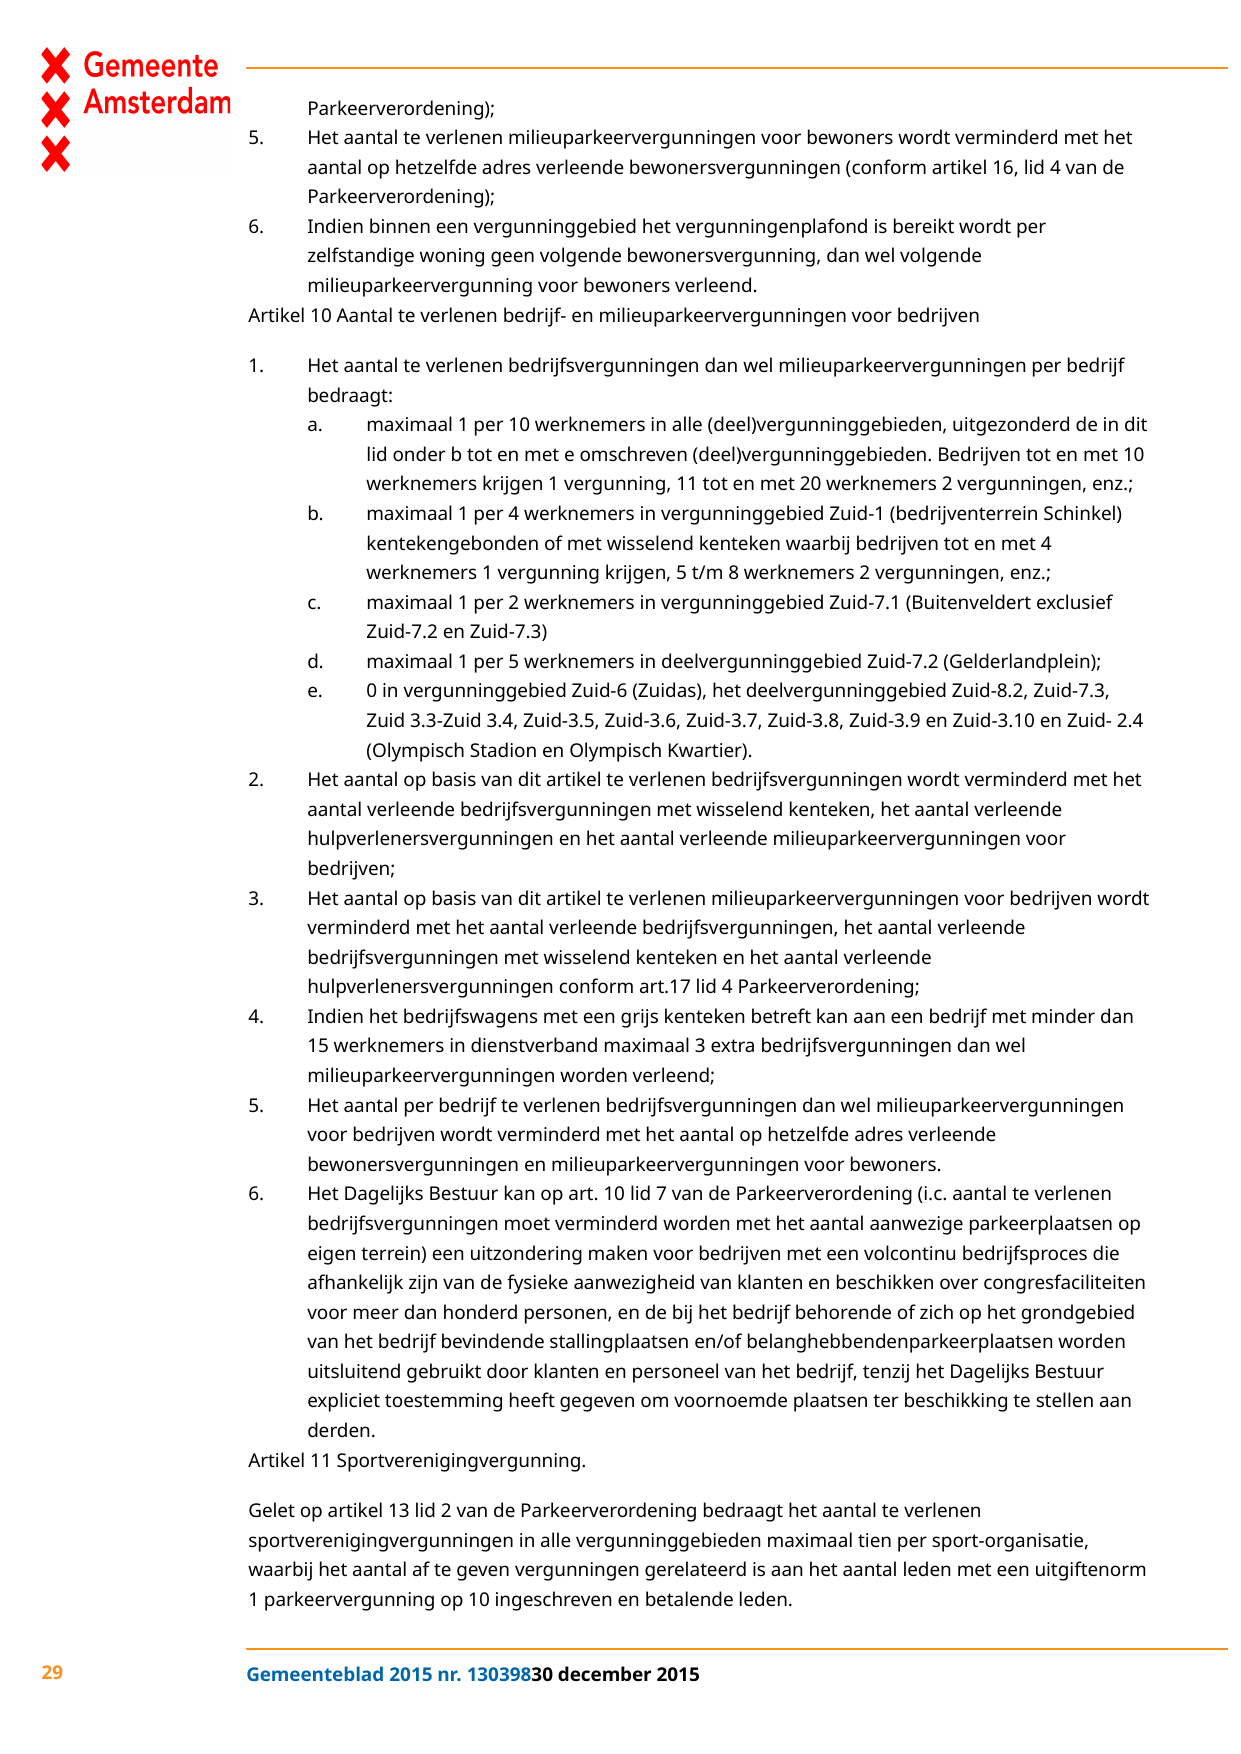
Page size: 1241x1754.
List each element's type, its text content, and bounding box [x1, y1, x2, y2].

text Artikel 10 Aantal te verlenen bedrijf- en milieuparkeervergunningen voor bedrijven [248, 302, 1152, 328]
list maximaal 1 per 4 werknemers in vergunninggebied Zuid-1 (bedrijventerrein Schinkel) kentekengebonden of met wisselend kenteken waarbij bedrijven tot en met 4 werknemers 1 vergunning krijgen, 5 t/m 8 werknemers 2 vergunningen, enz.; [307, 500, 1152, 585]
list Het aantal op basis van dit artikel te verlenen milieuparkeervergunningen voor bedrijven wordt verminderd met het aantal verleende bedrijfsvergunningen, het aantal verleende bedrijfsvergunningen met wisselend kenteken en het aantal verleende hulpverlenersvergunningen conform art.17 lid 4 Parkeerverordening; [248, 885, 1152, 999]
list Het aantal te verlenen milieuparkeervergunningen voor bewoners wordt verminderd met het aantal op hetzelfde adres verleende bewonersvergunningen (conform artikel 16, lid 4 van de Parkeerverordening); [248, 124, 1152, 209]
list Het aantal op basis van dit artikel te verlenen bedrijfsvergunningen wordt verminderd met het aantal verleende bedrijfsvergunningen met wisselend kenteken, het aantal verleende hulpverlenersvergunningen en het aantal verleende milieuparkeervergunningen voor bedrijven; [248, 766, 1152, 881]
list maximaal 1 per 5 werknemers in deelvergunninggebied Zuid-7.2 (Gelderlandplein); [307, 648, 1152, 674]
list Indien binnen een vergunninggebied het vergunningenplafond is bereikt wordt per zelfstandige woning geen volgende bewonersvergunning, dan wel volgende milieuparkeervergunning voor bewoners verleend. [248, 213, 1152, 298]
list Parkeerverordening); [248, 95, 1152, 121]
list maximaal 1 per 2 werknemers in vergunninggebied Zuid-7.1 (Buitenveldert exclusief Zuid-7.2 en Zuid-7.3) [307, 589, 1152, 644]
text Artikel 11 Sportverenigingvergunning. [248, 1447, 1152, 1473]
picture [41, 47, 231, 172]
list maximaal 1 per 10 werknemers in alle (deel)vergunninggebieden, uitgezonderd de in dit lid onder b tot en met e omschreven (deel)vergunninggebieden. Bedrijven tot en met 10 werknemers krijgen 1 vergunning, 11 tot en met 20 werknemers 2 vergunningen, enz.; [307, 411, 1152, 496]
list Het aantal per bedrijf te verlenen bedrijfsvergunningen dan wel milieuparkeervergunningen voor bedrijven wordt verminderd met het aantal op hetzelfde adres verleende bewonersvergunningen en milieuparkeervergunningen voor bewoners. [248, 1092, 1152, 1177]
list Het Dagelijks Bestuur kan op art. 10 lid 7 van de Parkeerverordening (i.c. aantal te verlenen bedrijfsvergunningen moet verminderd worden met het aantal aanwezige parkeerplaatsen op eigen terrein) een uitzondering maken voor bedrijven met een volcontinu bedrijfsproces die afhankelijk zijn van de fysieke aanwezigheid van klanten en beschikken over congresfaciliteiten voor meer dan honderd personen, en de bij het bedrijf behorende of zich op het grondgebied van het bedrijf bevindende stallingplaatsen en/of belanghebbendenparkeerplaatsen worden uitsluitend gebruikt door klanten en personeel van het bedrijf, tenzij het Dagelijks Bestuur expliciet toestemming heeft gegeven om voornoemde plaatsen ter beschikking te stellen aan derden. [248, 1181, 1152, 1443]
list Het aantal te verlenen bedrijfsvergunningen dan wel milieuparkeervergunningen per bedrijf bedraagt: [248, 352, 1152, 408]
list Indien het bedrijfswagens met een grijs kenteken betreft kan aan een bedrijf met minder dan 15 werknemers in dienstverband maximaal 3 extra bedrijfsvergunningen dan wel milieuparkeervergunningen worden verleend; [248, 1003, 1152, 1088]
list 0 in vergunninggebied Zuid-6 (Zuidas), het deelvergunninggebied Zuid-8.2, Zuid-7.3, Zuid 3.3-Zuid 3.4, Zuid-3.5, Zuid-3.6, Zuid-3.7, Zuid-3.8, Zuid-3.9 en Zuid-3.10 en Zuid- 2.4 (Olympisch Stadion en Olympisch Kwartier). [307, 678, 1152, 763]
text Gelet op artikel 13 lid 2 van de Parkeerverordening bedraagt het aantal te verlenen sportverenigingvergunningen in alle vergunninggebieden maximaal tien per sport-organisatie, waarbij het aantal af te geven vergunningen gerelateerd is aan het aantal leden met een uitgiftenorm 1 parkeervergunning op 10 ingeschreven en betalende leden. [248, 1497, 1152, 1612]
